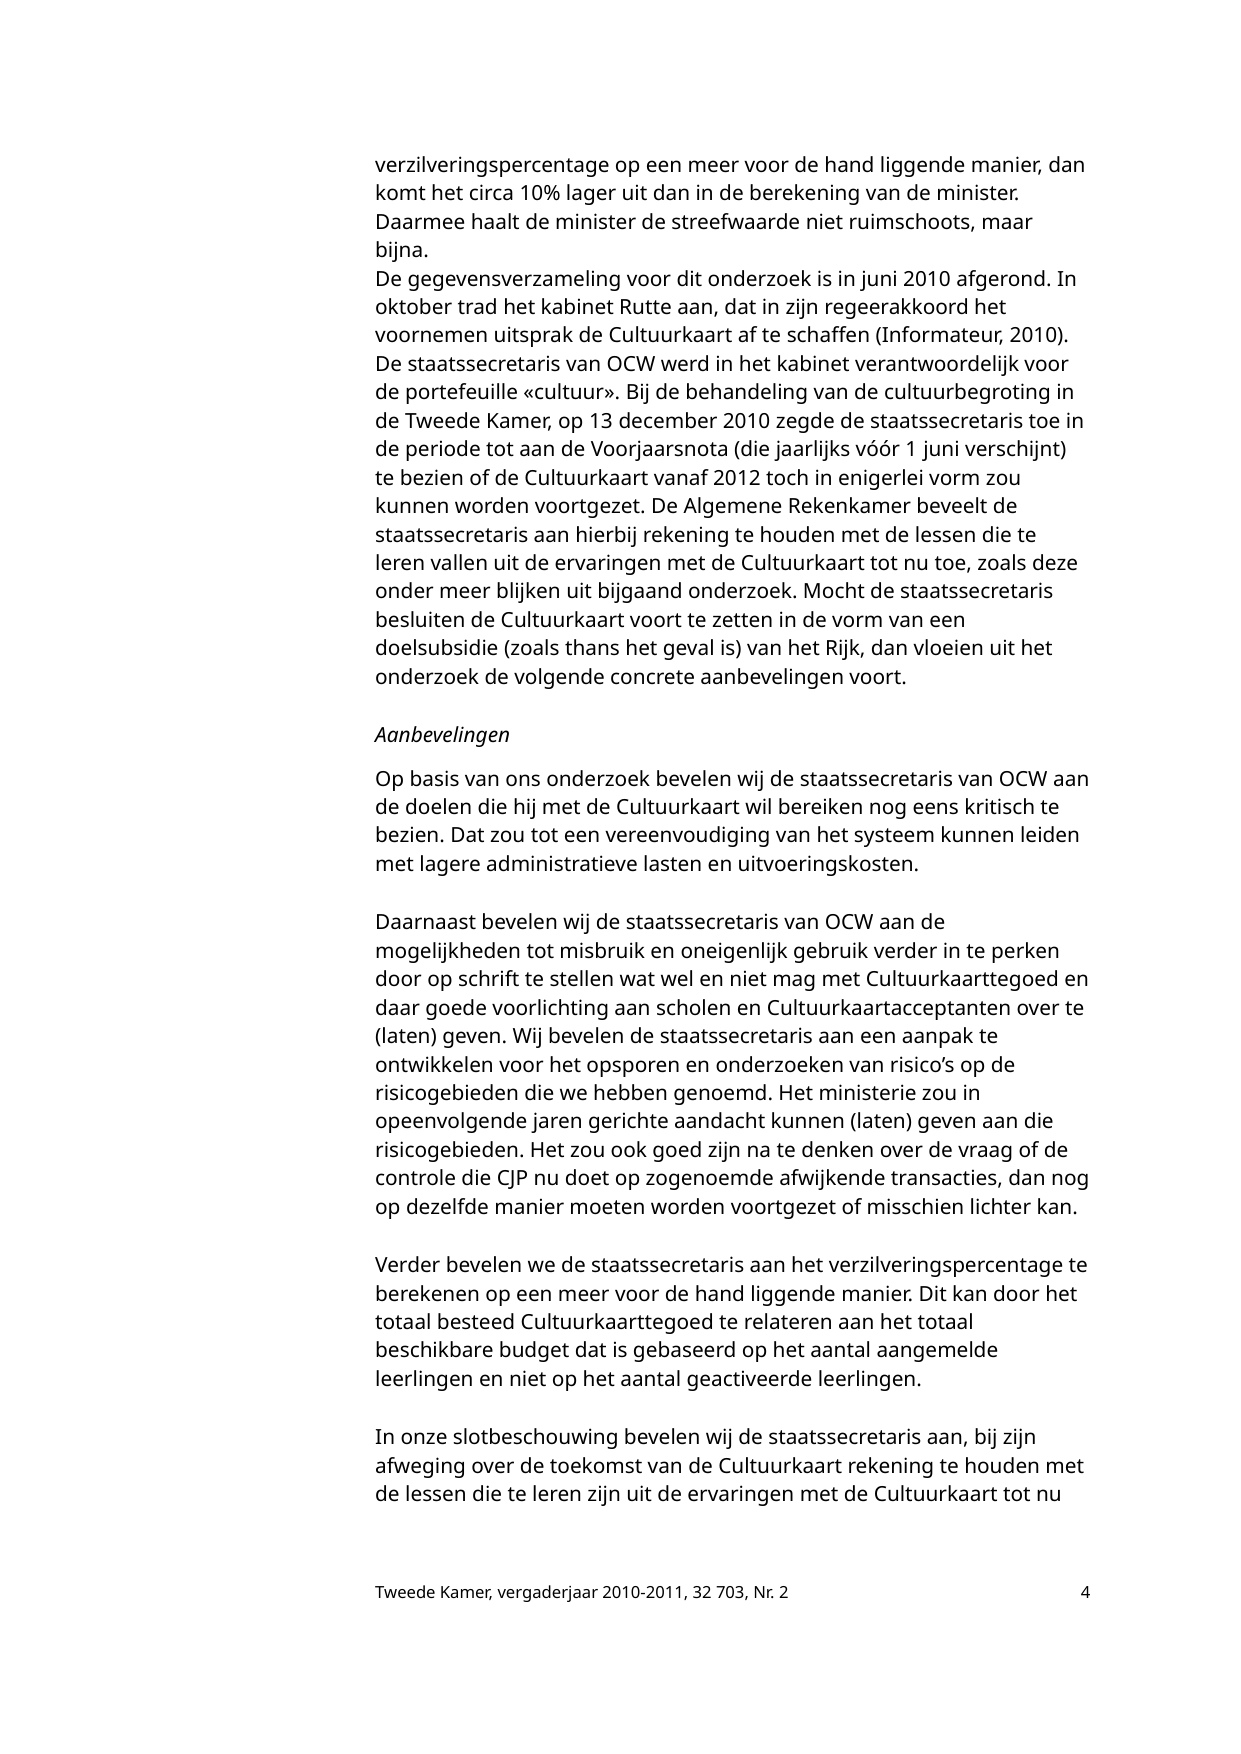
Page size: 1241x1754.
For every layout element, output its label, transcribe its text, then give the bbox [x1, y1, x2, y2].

text In onze slotbeschouwing bevelen wij de staatssecretaris aan, bij zijn afweging over de toekomst van de Cultuurkaart rekening te houden met de lessen die te leren zijn uit de ervaringen met de Cultuurkaart tot nu [375, 1422, 1090, 1508]
text verzilveringspercentage op een meer voor de hand liggende manier, dan komt het circa 10% lager uit dan in de berekening van de minister. Daarmee haalt de minister de streefwaarde niet ruimschoots, maar bijna. [375, 150, 1090, 264]
text Daarnaast bevelen wij de staatssecretaris van OCW aan de mogelijkheden tot misbruik en oneigenlijk gebruik verder in te perken door op schrift te stellen wat wel en niet mag met Cultuurkaarttegoed en daar goede voorlichting aan scholen en Cultuurkaartacceptanten over te (laten) geven. Wij bevelen de staatssecretaris aan een aanpak te ontwikkelen voor het opsporen en onderzoeken van risico’s op de risicogebieden die we hebben genoemd. Het ministerie zou in opeenvolgende jaren gerichte aandacht kunnen (laten) geven aan die risicogebieden. Het zou ook goed zijn na te denken over de vraag of de controle die CJP nu doet op zogenoemde afwijkende transacties, dan nog op dezelfde manier moeten worden voortgezet of misschien lichter kan. [375, 907, 1090, 1220]
text De gegevensverzameling voor dit onderzoek is in juni 2010 afgerond. In oktober trad het kabinet Rutte aan, dat in zijn regeerakkoord het voornemen uitsprak de Cultuurkaart af te schaffen (Informateur, 2010). De staatssecretaris van OCW werd in het kabinet verantwoordelijk voor de portefeuille «cultuur». Bij de behandeling van de cultuurbegroting in de Tweede Kamer, op 13 december 2010 zegde de staatssecretaris toe in de periode tot aan de Voorjaarsnota (die jaarlijks vóór 1 juni verschijnt) te bezien of de Cultuurkaart vanaf 2012 toch in enigerlei vorm zou kunnen worden voortgezet. De Algemene Rekenkamer beveelt de staatssecretaris aan hierbij rekening te houden met de lessen die te leren vallen uit de ervaringen met de Cultuurkaart tot nu toe, zoals deze onder meer blijken uit bijgaand onderzoek. Mocht de staatssecretaris besluiten de Cultuurkaart voort te zetten in de vorm van een doelsubsidie (zoals thans het geval is) van het Rijk, dan vloeien uit het onderzoek de volgende concrete aanbevelingen voort. [375, 264, 1090, 690]
text Op basis van ons onderzoek bevelen wij de staatssecretaris van OCW aan de doelen die hij met de Cultuurkaart wil bereiken nog eens kritisch te bezien. Dat zou tot een vereenvoudiging van het systeem kunnen leiden met lagere administratieve lasten en uitvoeringskosten. [375, 764, 1090, 877]
text Verder bevelen we de staatssecretaris aan het verzilveringspercentage te berekenen op een meer voor de hand liggende manier. Dit kan door het totaal besteed Cultuurkaarttegoed te relateren aan het totaal beschikbare budget dat is gebaseerd op het aantal aangemelde leerlingen en niet op het aantal geactiveerde leerlingen. [375, 1250, 1090, 1392]
text Aanbevelingen [375, 720, 1090, 749]
